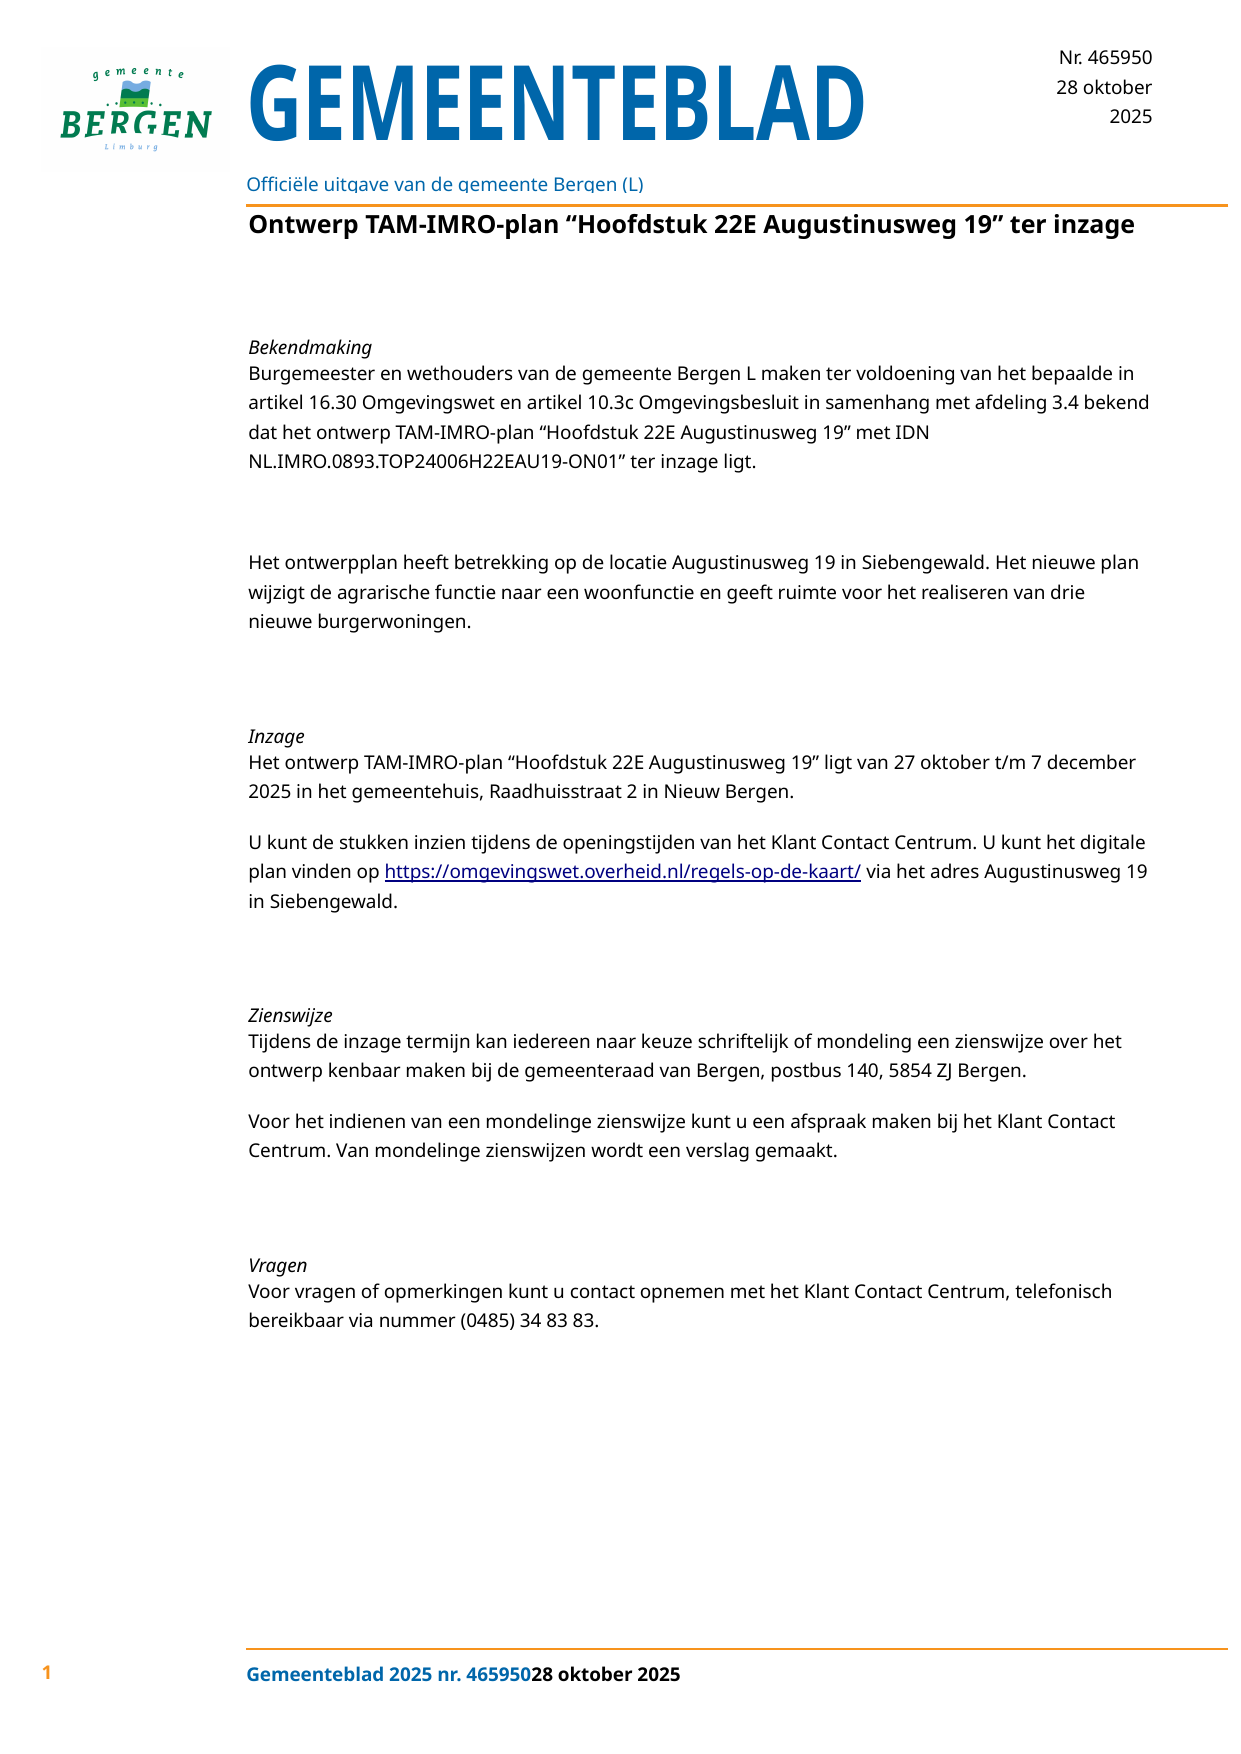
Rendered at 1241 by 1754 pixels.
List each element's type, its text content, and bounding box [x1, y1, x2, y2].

text Burgemeester en wethouders van de gemeente Bergen L maken ter voldoening van het bepaalde in artikel 16.30 Omgevingswet en artikel 10.3c Omgevingsbesluit in samenhang met afdeling 3.4 bekend dat het ontwerp TAM-IMRO-plan “Hoofdstuk 22E Augustinusweg 19” met IDN NL.IMRO.0893.TOP24006H22EAU19-ON01” ter inzage ligt. [248, 360, 1152, 474]
text Tijdens de inzage termijn kan iedereen naar keuze schriftelijk of mondeling een zienswijze over het ontwerp kenbaar maken bij de gemeenteraad van Bergen, postbus 140, 5854 ZJ Bergen. [248, 1028, 1152, 1083]
text Het ontwerpplan heeft betrekking op de locatie Augustinusweg 19 in Siebengewald. Het nieuwe plan wijzigt de agrarische functie naar een woonfunctie en geeft ruimte voor het realiseren van drie nieuwe burgerwoningen. [248, 549, 1152, 634]
text Bekendmaking [248, 334, 1152, 360]
text Het ontwerp TAM-IMRO-plan “Hoofdstuk 22E Augustinusweg 19” ligt van 27 oktober t/m 7 december 2025 in het gemeentehuis, Raadhuisstraat 2 in Nieuw Bergen. [248, 749, 1152, 804]
text Voor vragen of opmerkingen kunt u contact opnemen met het Klant Contact Centrum, telefonisch bereikbaar via nummer (0485) 34 83 83. [248, 1278, 1152, 1333]
text Zienswijze [248, 1002, 1152, 1028]
text Inzage [248, 723, 1152, 749]
picture [41, 47, 231, 172]
text Voor het indienen van een mondelinge zienswijze kunt u een afspraak maken bij het Klant Contact Centrum. Van mondelinge zienswijzen wordt een verslag gemaakt. [248, 1108, 1152, 1163]
text Ontwerp TAM-IMRO-plan “Hoofdstuk 22E Augustinusweg 19” ter inzage [248, 207, 1152, 241]
text Vragen [248, 1252, 1152, 1278]
text U kunt de stukken inzien tijdens de openingstijden van het Klant Contact Centrum. U kunt het digitale plan vinden op https://omgevingswet.overheid.nl/regels-op-de-kaart/ via het adres Augustinusweg 19 in Siebengewald. [248, 829, 1152, 914]
